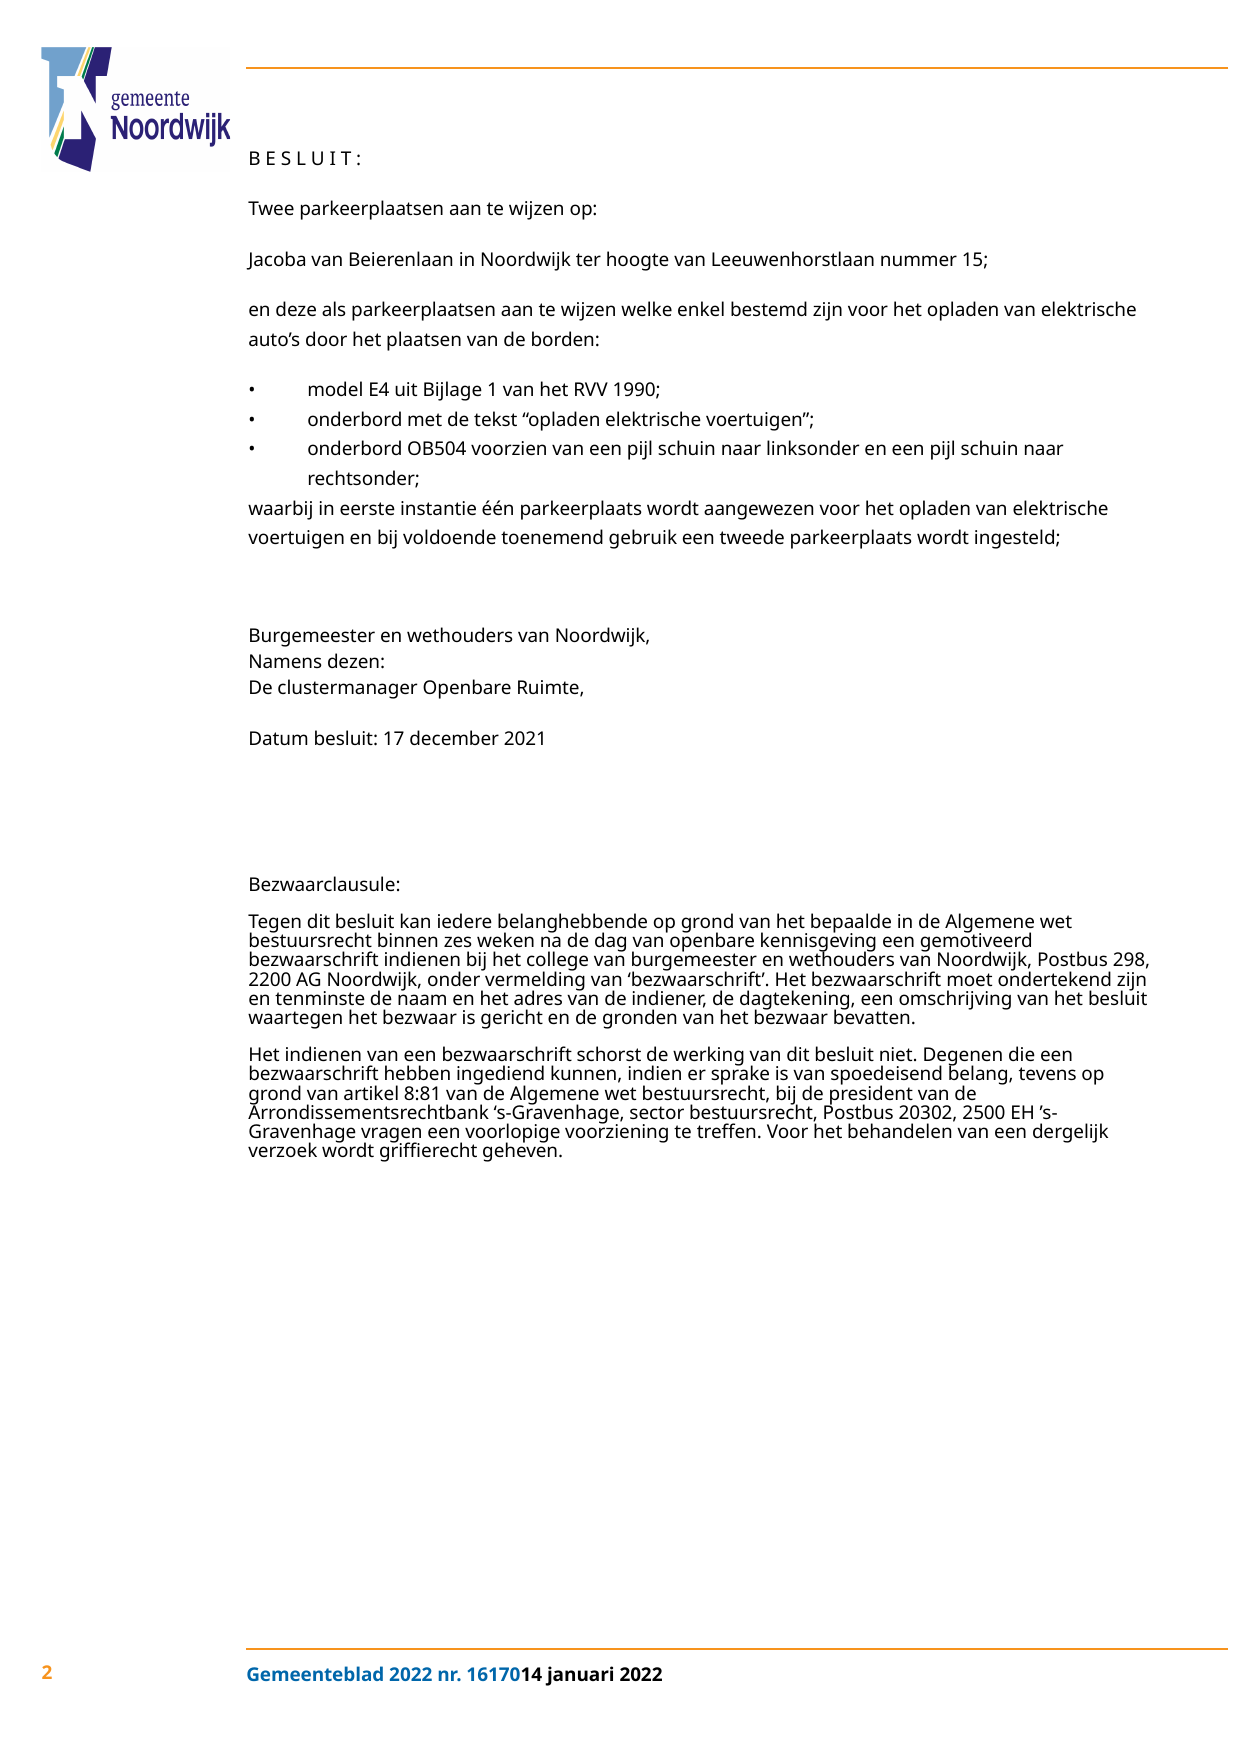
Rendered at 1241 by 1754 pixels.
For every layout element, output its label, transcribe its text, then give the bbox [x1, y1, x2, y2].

text B E S L U I T : [248, 145, 1152, 171]
list model E4 uit Bijlage 1 van het RVV 1990; [248, 376, 1152, 402]
text Bezwaarclausule: [248, 876, 1152, 895]
text De clustermanager Openbare Ruimte, [248, 674, 1152, 700]
text Datum besluit: 17 december 2021 [248, 726, 1152, 751]
text en deze als parkeerplaatsen aan te wijzen welke enkel bestemd zijn voor het opladen van elektrische auto’s door het plaatsen van de borden: [248, 296, 1152, 352]
list onderbord OB504 voorzien van een pijl schuin naar linksonder en een pijl schuin naar rechtsonder; [248, 436, 1152, 491]
text Twee parkeerplaatsen aan te wijzen op: [248, 196, 1152, 221]
list onderbord met de tekst “opladen elektrische voertuigen”; [248, 406, 1152, 432]
text Burgemeester en wethouders van Noordwijk, [248, 623, 1152, 648]
text Het indienen van een bezwaarschrift schorst de werking van dit besluit niet. Degenen die een bezwaarschrift hebben ingediend kunnen, indien er sprake is van spoedeisend belang, tevens op grond van artikel 8:81 van de Algemene wet bestuursrecht, bij de president van de Arrondissementsrechtbank ‘s-Gravenhage, sector bestuursrecht, Postbus 20302, 2500 EH ’s-Gravenhage vragen een voorlopige voorziening te treffen. Voor het behandelen van een dergelijk verzoek wordt griffierecht geheven. [248, 1046, 1152, 1162]
text Tegen dit besluit kan iedere belanghebbende op grond van het bepaalde in de Algemene wet bestuursrecht binnen zes weken na de dag van openbare kennisgeving een gemotiveerd bezwaarschrift indienen bij het college van burgemeester en wethouders van Noordwijk, Postbus 298, 2200 AG Noordwijk, onder vermelding van ‘bezwaarschrift’. Het bezwaarschrift moet ondertekend zijn en tenminste de naam en het adres van de indiener, de dagtekening, een omschrijving van het besluit waartegen het bezwaar is gericht en de gronden van het bezwaar bevatten. [248, 913, 1152, 1028]
text Jacoba van Beierenlaan in Noordwijk ter hoogte van Leeuwenhorstlaan nummer 15; [248, 246, 1152, 272]
text waarbij in eerste instantie één parkeerplaats wordt aangewezen voor het opladen van elektrische voertuigen en bij voldoende toenemend gebruik een tweede parkeerplaats wordt ingesteld; [248, 495, 1152, 550]
text Namens dezen: [248, 648, 1152, 674]
picture [41, 47, 231, 172]
